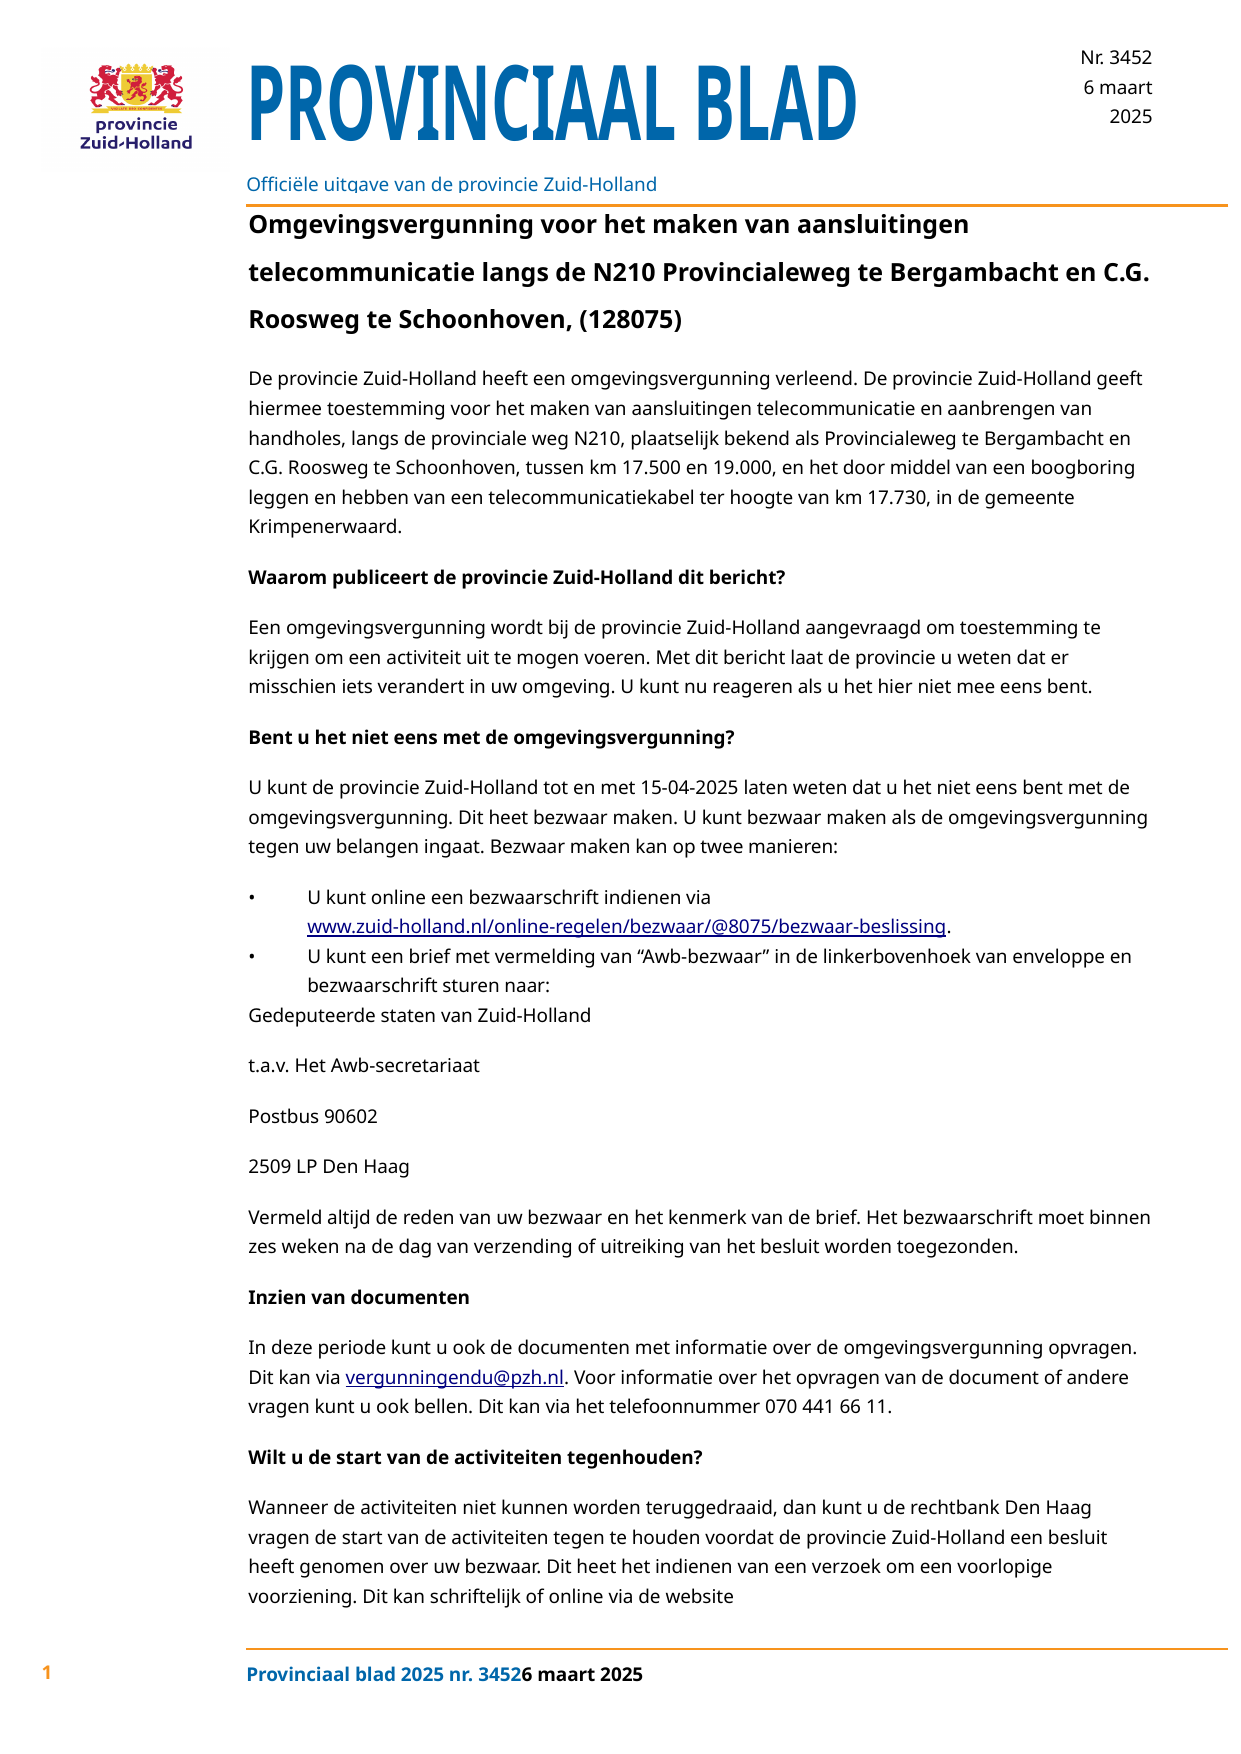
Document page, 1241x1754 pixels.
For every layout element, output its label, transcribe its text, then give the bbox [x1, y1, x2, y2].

text De provincie Zuid-Holland heeft een omgevingsvergunning verleend. De provincie Zuid-Holland geeft hiermee toestemming voor het maken van aansluitingen telecommunicatie en aanbrengen van handholes, langs de provinciale weg N210, plaatselijk bekend als Provincialeweg te Bergambacht en C.G. Roosweg te Schoonhoven, tussen km 17.500 en 19.000, en het door middel van een boogboring leggen en hebben van een telecommunicatiekabel ter hoogte van km 17.730, in de gemeente Krimpenerwaard. [248, 366, 1152, 539]
picture [41, 47, 231, 172]
text Gedeputeerde staten van Zuid-Holland [248, 1002, 1152, 1028]
text Vermeld altijd de reden van uw bezwaar en het kenmerk van de brief. Het bezwaarschrift moet binnen zes weken na de dag van verzending of uitreiking van het besluit worden toegezonden. [248, 1204, 1152, 1259]
list U kunt online een bezwaarschrift indienen via www.zuid-holland.nl/online-regelen/bezwaar/@8075/bezwaar-beslissing. [248, 884, 1152, 939]
list U kunt een brief met vermelding van “Awb-bezwaar” in de linkerbovenhoek van enveloppe en bezwaarschrift sturen naar: [248, 943, 1152, 998]
text t.a.v. Het Awb-secretariaat [248, 1053, 1152, 1078]
text Inzien van documenten [248, 1284, 1152, 1309]
text Een omgevingsvergunning wordt bij de provincie Zuid-Holland aangevraagd om toestemming te krijgen om een activiteit uit te mogen voeren. Met dit bericht laat de provincie u weten dat er misschien iets verandert in uw omgeving. U kunt nu reageren als u het hier niet mee eens bent. [248, 614, 1152, 699]
text Omgevingsvergunning voor het maken van aansluitingen telecommunicatie langs de N210 Provincialeweg te Bergambacht en C.G. Roosweg te Schoonhoven, (128075) [248, 207, 1152, 336]
text In deze periode kunt u ook de documenten met informatie over de omgevingsvergunning opvragen. Dit kan via vergunningendu@pzh.nl. Voor informatie over het opvragen van de document of andere vragen kunt u ook bellen. Dit kan via het telefoonnummer 070 441 66 11. [248, 1334, 1152, 1419]
text U kunt de provincie Zuid-Holland tot en met 15-04-2025 laten weten dat u het niet eens bent met de omgevingsvergunning. Dit heet bezwaar maken. U kunt bezwaar maken als de omgevingsvergunning tegen uw belangen ingaat. Bezwaar maken kan op twee manieren: [248, 774, 1152, 859]
text Waarom publiceert de provincie Zuid-Holland dit bericht? [248, 564, 1152, 589]
text Wilt u de start van de activiteiten tegenhouden? [248, 1444, 1152, 1469]
text Wanneer de activiteiten niet kunnen worden teruggedraaid, dan kunt u de rechtbank Den Haag vragen de start van de activiteiten tegen te houden voordat de provincie Zuid-Holland een besluit heeft genomen over uw bezwaar. Dit heet het indienen van een verzoek om een voorlopige voorziening. Dit kan schriftelijk of online via de website [248, 1494, 1152, 1609]
text Postbus 90602 [248, 1103, 1152, 1129]
text 2509 LP Den Haag [248, 1153, 1152, 1179]
text Bent u het niet eens met de omgevingsvergunning? [248, 724, 1152, 749]
